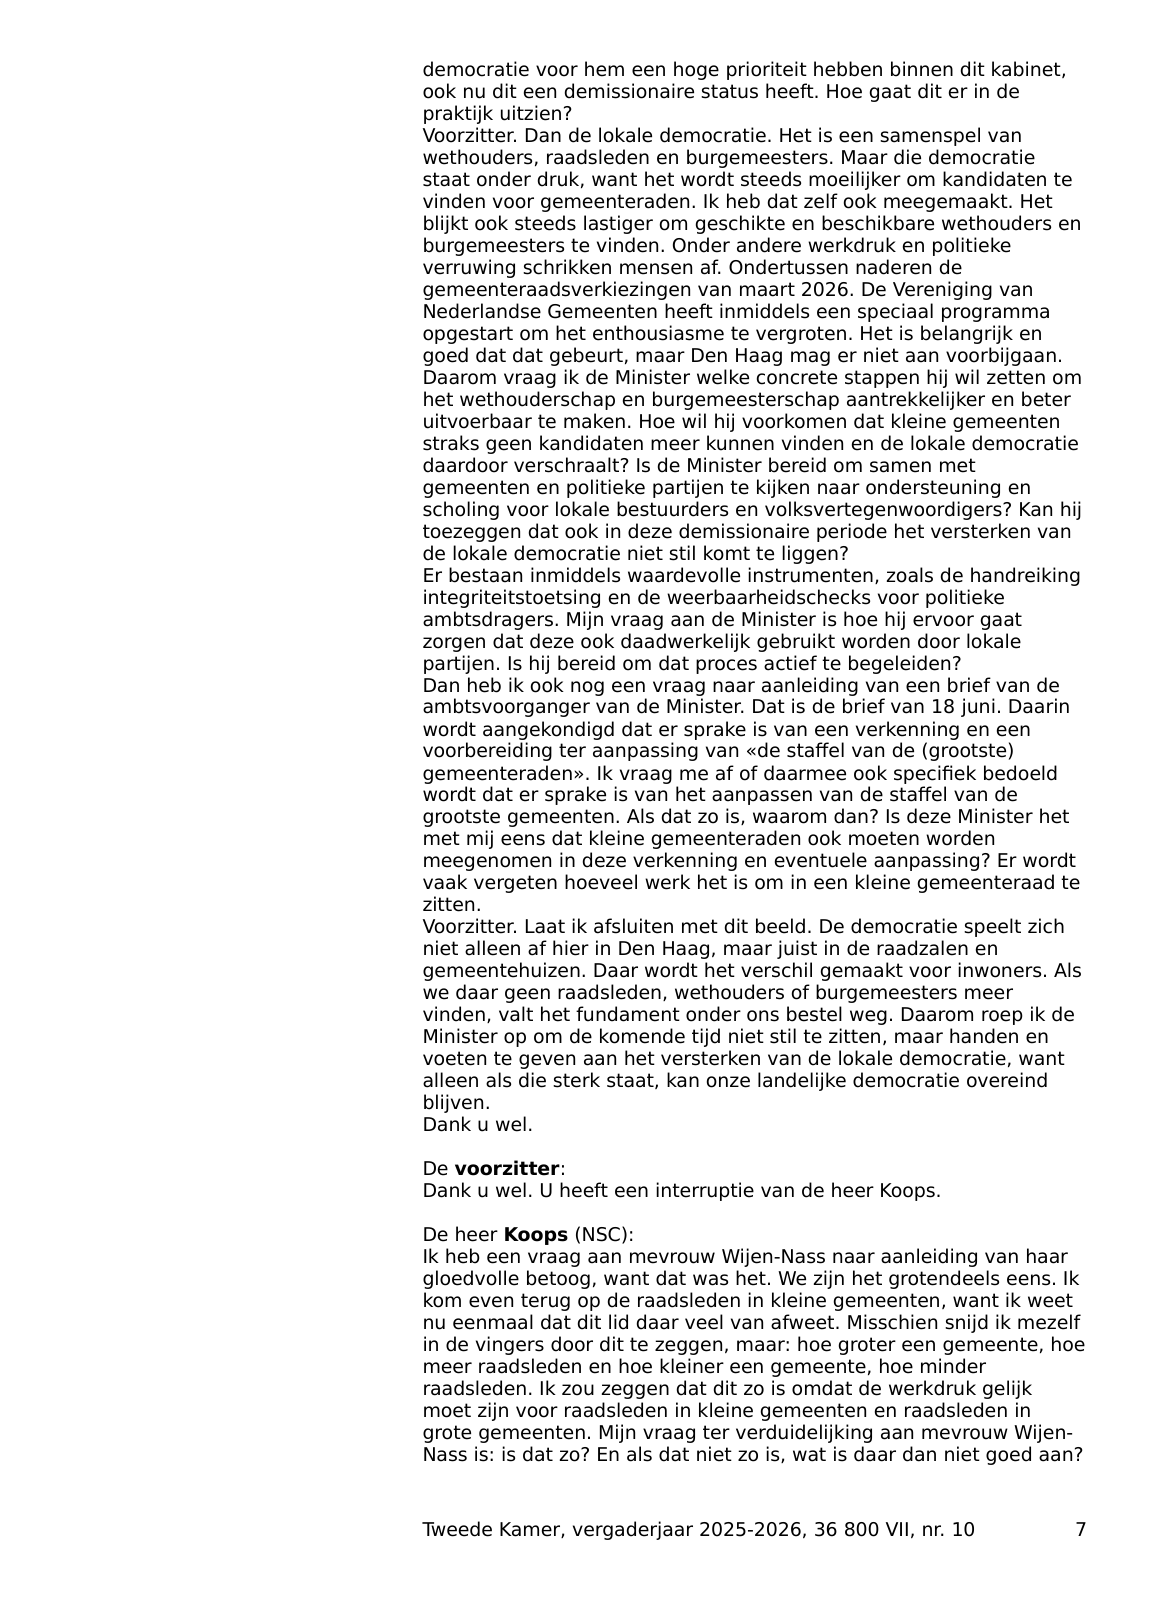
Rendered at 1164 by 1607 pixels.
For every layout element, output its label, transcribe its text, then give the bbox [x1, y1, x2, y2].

text Voorzitter. Laat ik afsluiten met dit beeld. De democratie speelt zich niet alleen af hier in Den Haag, maar juist in de raadzalen en gemeentehuizen. Daar wordt het verschil gemaakt voor inwoners. Als we daar geen raadsleden, wethouders of burgemeesters meer vinden, valt het fundament onder ons bestel weg. Daarom roep ik de Minister op om de komende tijd niet stil te zitten, maar handen en voeten te geven aan het versterken van de lokale democratie, want alleen als die sterk staat, kan onze landelijke democratie overeind blijven. [422, 916, 1087, 1114]
text Er bestaan inmiddels waardevolle instrumenten, zoals de handreiking integriteitstoetsing en de weerbaarheidschecks voor politieke ambtsdragers. Mijn vraag aan de Minister is hoe hij ervoor gaat zorgen dat deze ook daadwerkelijk gebruikt worden door lokale partijen. Is hij bereid om dat proces actief te begeleiden? [422, 564, 1087, 674]
text Voorzitter. Dan de lokale democratie. Het is een samenspel van wethouders, raadsleden en burgemeesters. Maar die democratie staat onder druk, want het wordt steeds moeilijker om kandidaten te vinden voor gemeenteraden. Ik heb dat zelf ook meegemaakt. Het blijkt ook steeds lastiger om geschikte en beschikbare wethouders en burgemeesters te vinden. Onder andere werkdruk en politieke verruwing schrikken mensen af. Ondertussen naderen de gemeenteraadsverkiezingen van maart 2026. De Vereniging van Nederlandse Gemeenten heeft inmiddels een speciaal programma opgestart om het enthousiasme te vergroten. Het is belangrijk en goed dat dat gebeurt, maar Den Haag mag er niet aan voorbijgaan. Daarom vraag ik de Minister welke concrete stappen hij wil zetten om het wethouderschap en burgemeesterschap aantrekkelijker en beter uitvoerbaar te maken. Hoe wil hij voorkomen dat kleine gemeenten straks geen kandidaten meer kunnen vinden en de lokale democratie daardoor verschraalt? Is de Minister bereid om samen met gemeenten en politieke partijen te kijken naar ondersteuning en scholing voor lokale bestuurders en volksvertegenwoordigers? Kan hij toezeggen dat ook in deze demissionaire periode het versterken van de lokale democratie niet stil komt te liggen? [422, 125, 1087, 564]
text democratie voor hem een hoge prioriteit hebben binnen dit kabinet, ook nu dit een demissionaire status heeft. Hoe gaat dit er in de praktijk uitzien? [422, 59, 1087, 125]
text De voorzitter: [422, 1158, 1087, 1180]
text De heer Koops (NSC): [422, 1224, 1087, 1246]
text Ik heb een vraag aan mevrouw Wijen-Nass naar aanleiding van haar gloedvolle betoog, want dat was het. We zijn het grotendeels eens. Ik kom even terug op de raadsleden in kleine gemeenten, want ik weet nu eenmaal dat dit lid daar veel van afweet. Misschien snijd ik mezelf in de vingers door dit te zeggen, maar: hoe groter een gemeente, hoe meer raadsleden en hoe kleiner een gemeente, hoe minder raadsleden. Ik zou zeggen dat dit zo is omdat de werkdruk gelijk moet zijn voor raadsleden in kleine gemeenten en raadsleden in grote gemeenten. Mijn vraag ter verduidelijking aan mevrouw Wijen-Nass is: is dat zo? En als dat niet zo is, wat is daar dan niet goed aan? [422, 1246, 1087, 1466]
text Dank u wel. [422, 1114, 1087, 1136]
text Dank u wel. U heeft een interruptie van de heer Koops. [422, 1180, 1087, 1202]
text Dan heb ik ook nog een vraag naar aanleiding van een brief van de ambtsvoorganger van de Minister. Dat is de brief van 18 juni. Daarin wordt aangekondigd dat er sprake is van een verkenning en een voorbereiding ter aanpassing van «de staffel van de (grootste) gemeenteraden». Ik vraag me af of daarmee ook specifiek bedoeld wordt dat er sprake is van het aanpassen van de staffel van de grootste gemeenten. Als dat zo is, waarom dan? Is deze Minister het met mij eens dat kleine gemeenteraden ook moeten worden meegenomen in deze verkenning en eventuele aanpassing? Er wordt vaak vergeten hoeveel werk het is om in een kleine gemeenteraad te zitten. [422, 674, 1087, 916]
